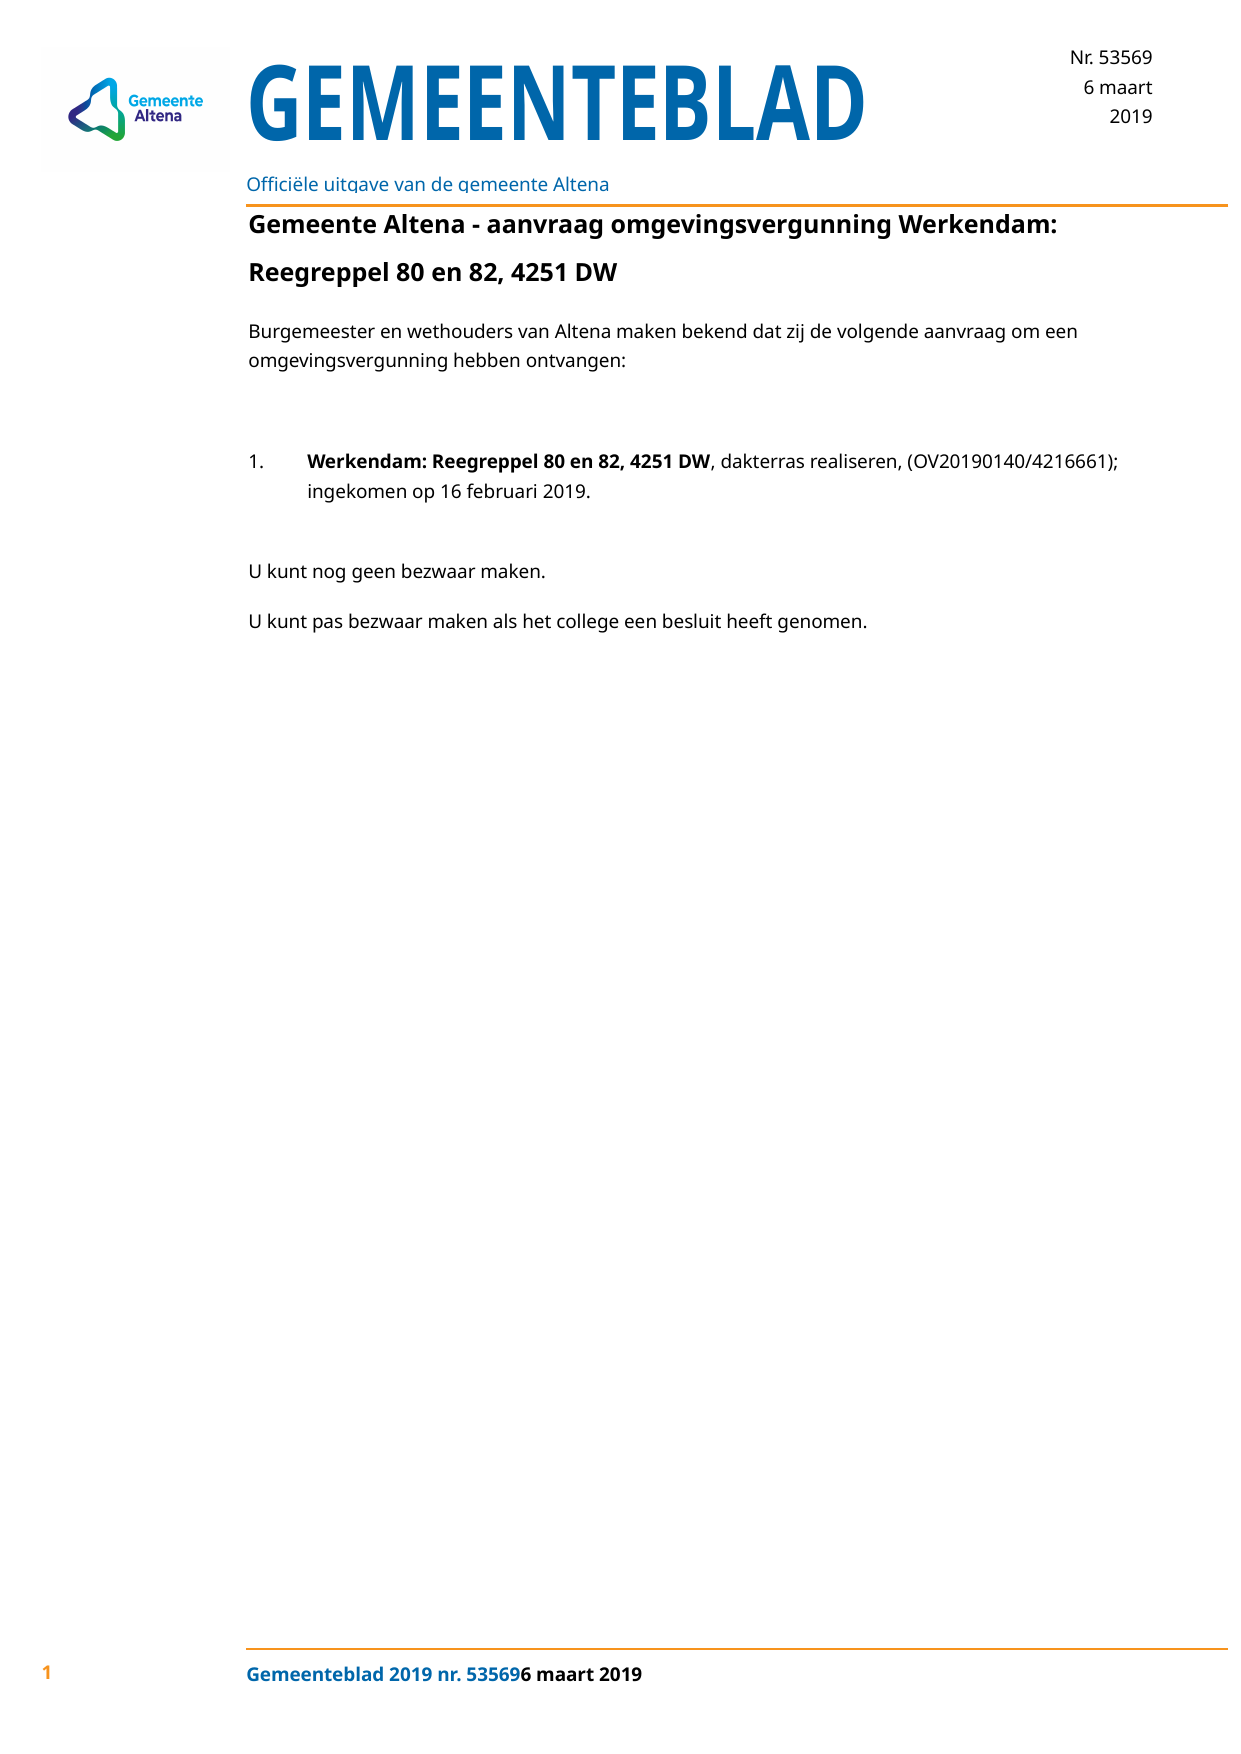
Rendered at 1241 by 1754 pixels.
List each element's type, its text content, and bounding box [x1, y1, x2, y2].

picture [41, 47, 231, 172]
text U kunt pas bezwaar maken als het college een besluit heeft genomen. [248, 608, 1152, 634]
list Werkendam: Reegreppel 80 en 82, 4251 DW, dakterras realiseren, (OV20190140/4216661); ingekomen op 16 februari 2019. [248, 448, 1152, 504]
text U kunt nog geen bezwaar maken. [248, 558, 1152, 584]
text Gemeente Altena - aanvraag omgevingsvergunning Werkendam: Reegreppel 80 en 82, 4251 DW [248, 207, 1152, 288]
text Burgemeester en wethouders van Altena maken bekend dat zij de volgende aanvraag om een omgevingsvergunning hebben ontvangen: [248, 318, 1152, 373]
